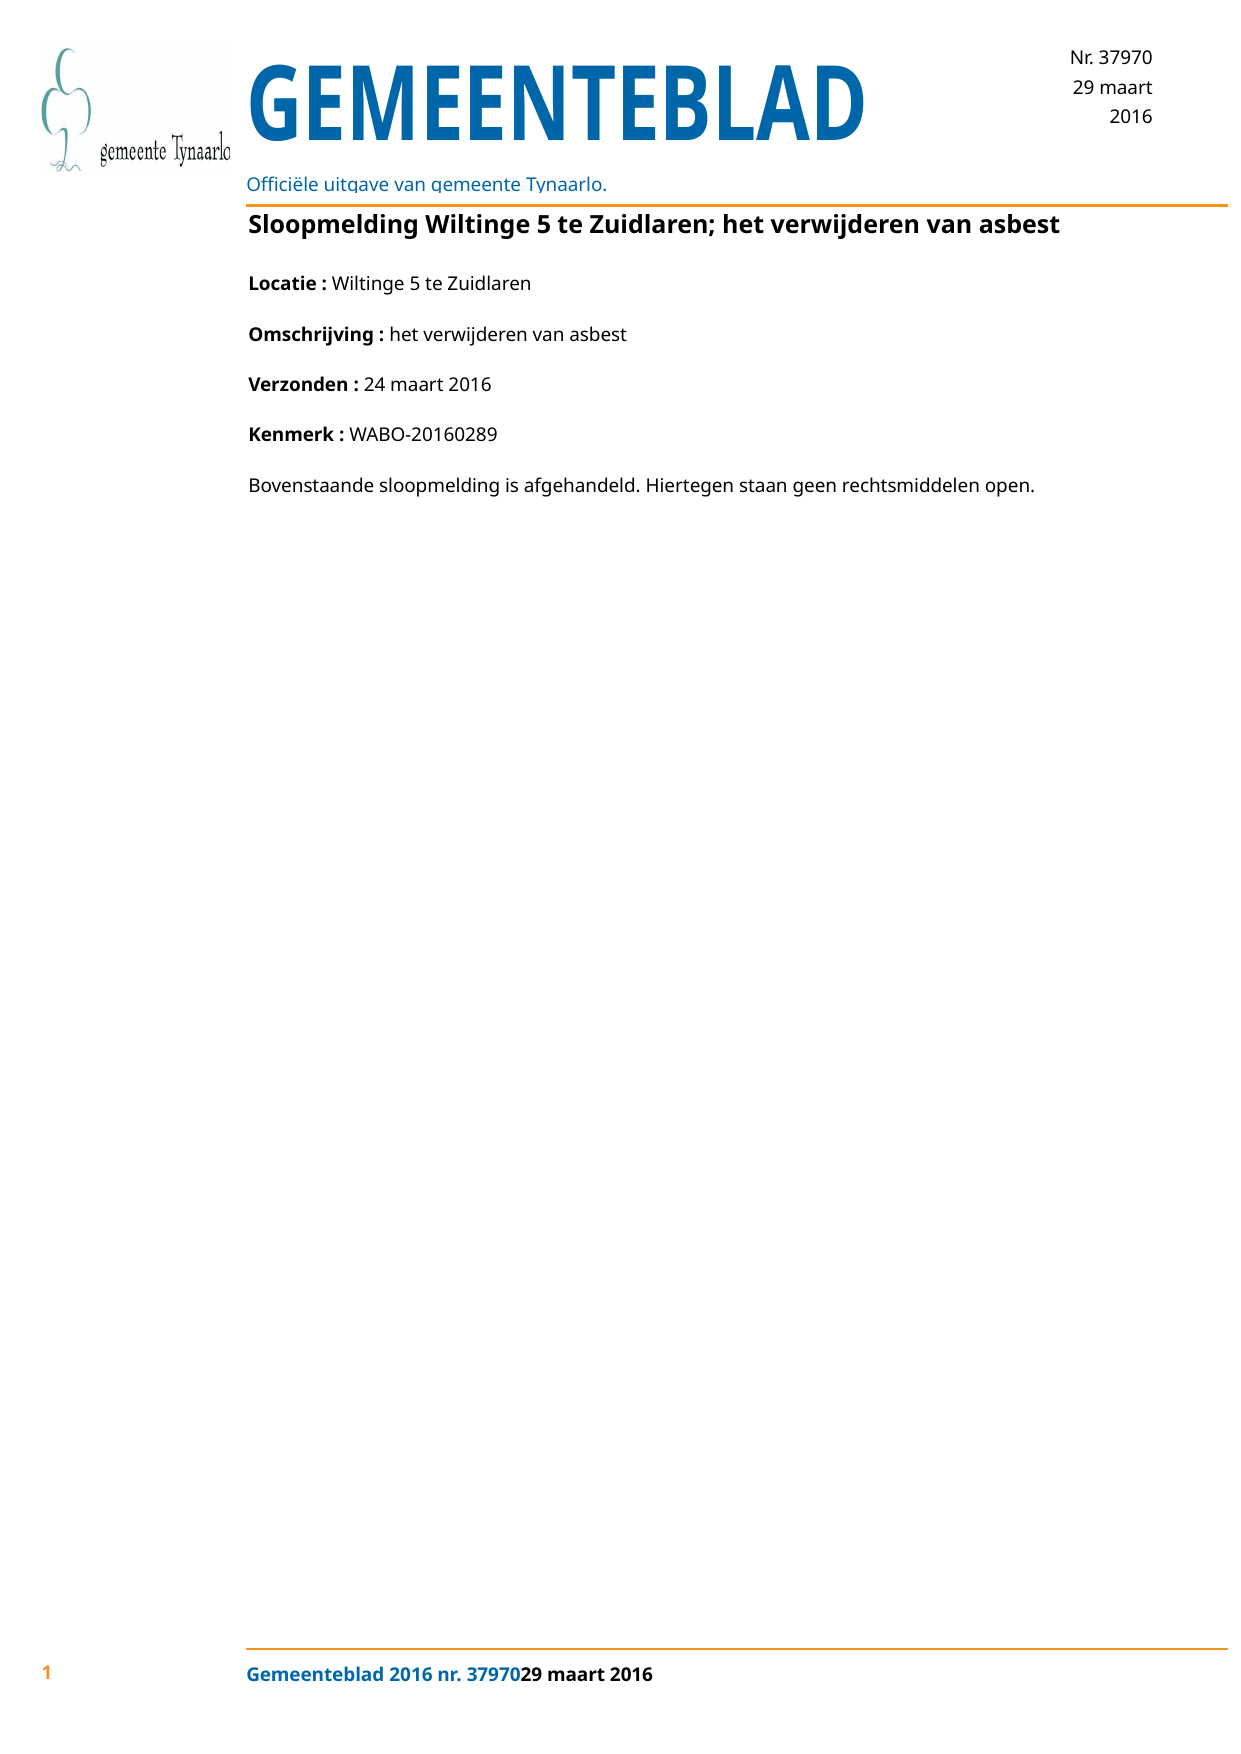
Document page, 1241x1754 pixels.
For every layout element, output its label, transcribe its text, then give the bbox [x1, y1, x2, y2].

text Locatie : Wiltinge 5 te Zuidlaren [248, 270, 1152, 296]
text Omschrijving : het verwijderen van asbest [248, 321, 1152, 346]
text Verzonden : 24 maart 2016 [248, 371, 1152, 397]
picture [41, 47, 231, 172]
text Kenmerk : WABO-20160289 [248, 422, 1152, 447]
text Sloopmelding Wiltinge 5 te Zuidlaren; het verwijderen van asbest [248, 207, 1152, 241]
text Bovenstaande sloopmelding is afgehandeld. Hiertegen staan geen rechtsmiddelen open. [248, 472, 1152, 498]
